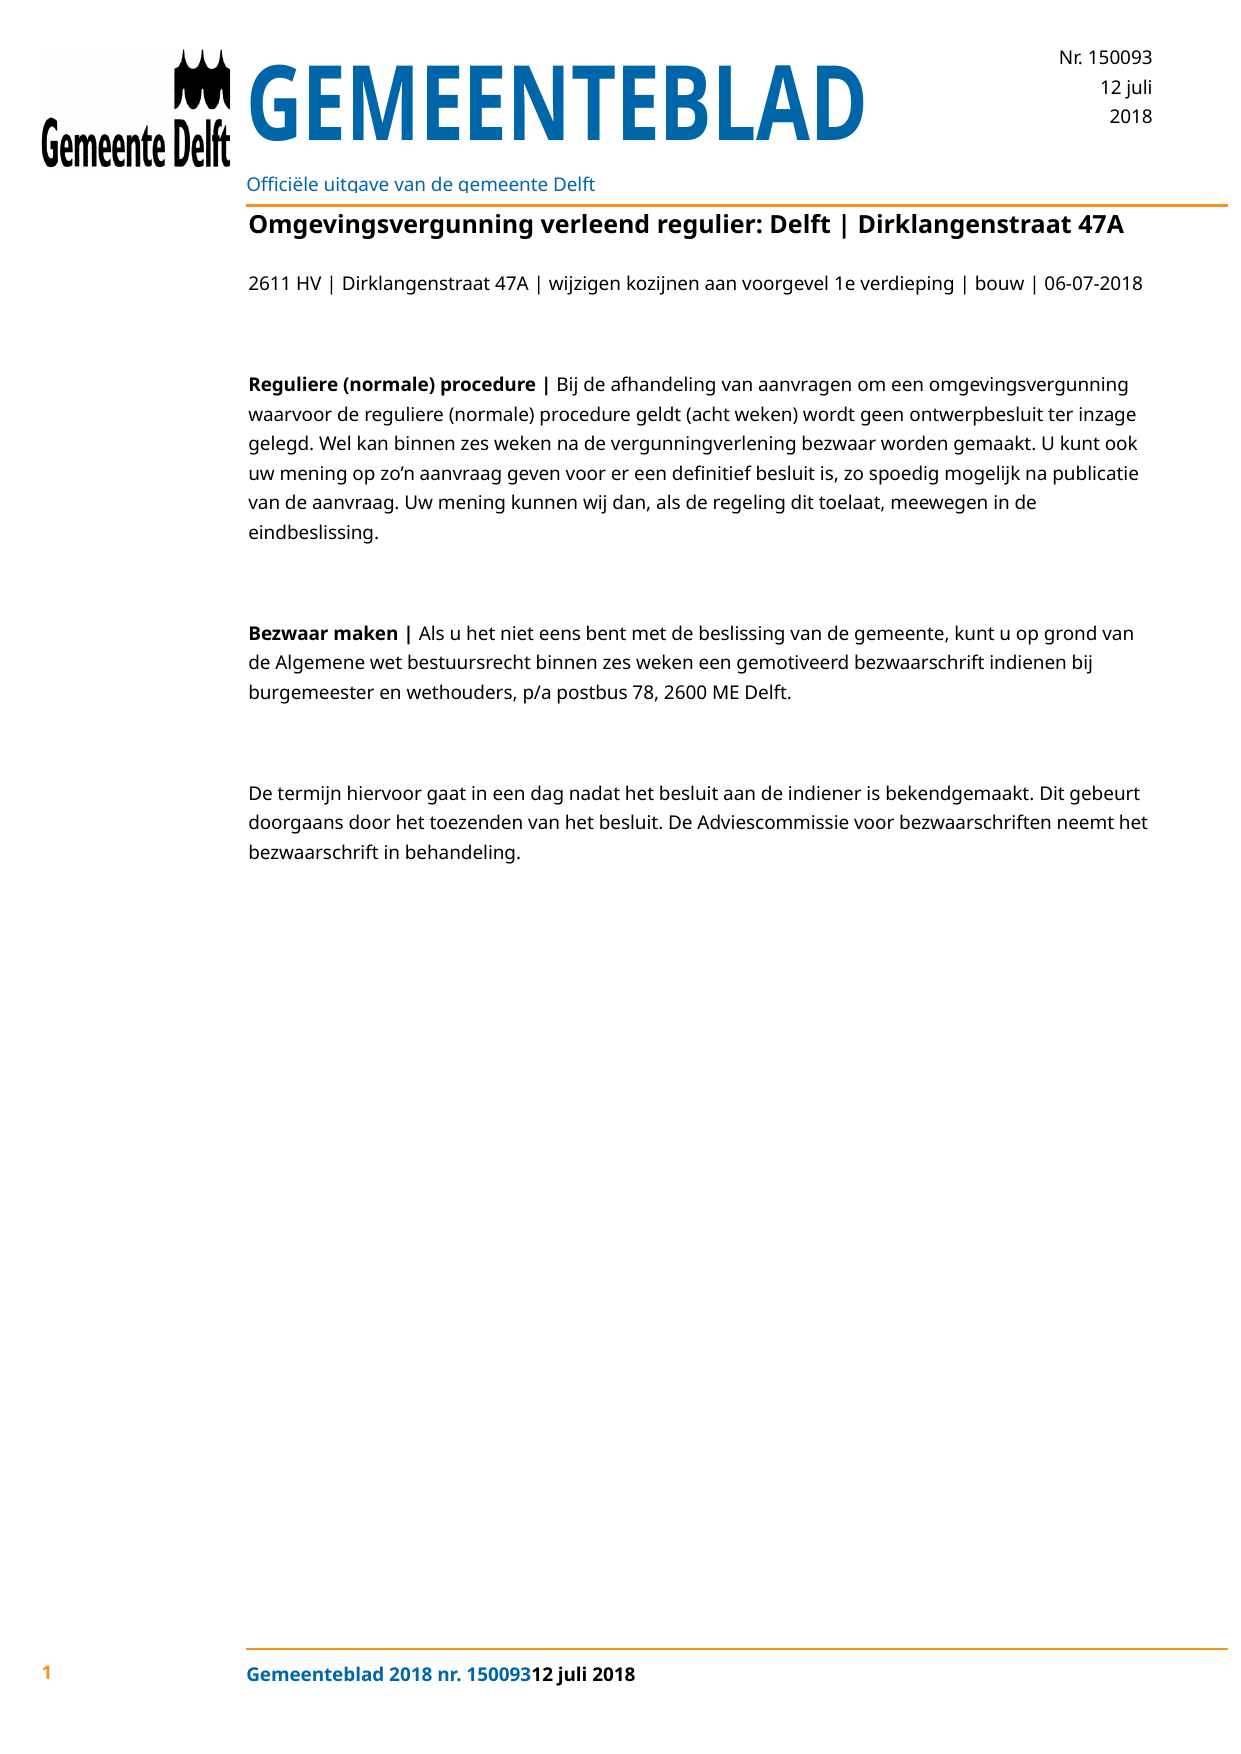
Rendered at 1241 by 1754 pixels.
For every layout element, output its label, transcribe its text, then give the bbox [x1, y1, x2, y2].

text Bezwaar maken | Als u het niet eens bent met de beslissing van de gemeente, kunt u op grond van de Algemene wet bestuursrecht binnen zes weken een gemotiveerd bezwaarschrift indienen bij burgemeester en wethouders, p/a postbus 78, 2600 ME Delft. [248, 620, 1152, 705]
text Omgevingsvergunning verleend regulier: Delft | Dirklangenstraat 47A [248, 207, 1152, 241]
text Reguliere (normale) procedure | Bij de afhandeling van aanvragen om een omgevingsvergunning waarvoor de reguliere (normale) procedure geldt (acht weken) wordt geen ontwerpbesluit ter inzage gelegd. Wel kan binnen zes weken na de vergunningverlening bezwaar worden gemaakt. U kunt ook uw mening op zo’n aanvraag geven voor er een definitief besluit is, zo spoedig mogelijk na publicatie van de aanvraag. Uw mening kunnen wij dan, als de regeling dit toelaat, meewegen in de eindbeslissing. [248, 371, 1152, 545]
text De termijn hiervoor gaat in een dag nadat het besluit aan de indiener is bekendgemaakt. Dit gebeurt doorgaans door het toezenden van het besluit. De Adviescommissie voor bezwaarschriften neemt het bezwaarschrift in behandeling. [248, 780, 1152, 865]
picture [41, 47, 231, 172]
text 2611 HV | Dirklangenstraat 47A | wijzigen kozijnen aan voorgevel 1e verdieping | bouw | 06-07-2018 [248, 270, 1152, 296]
